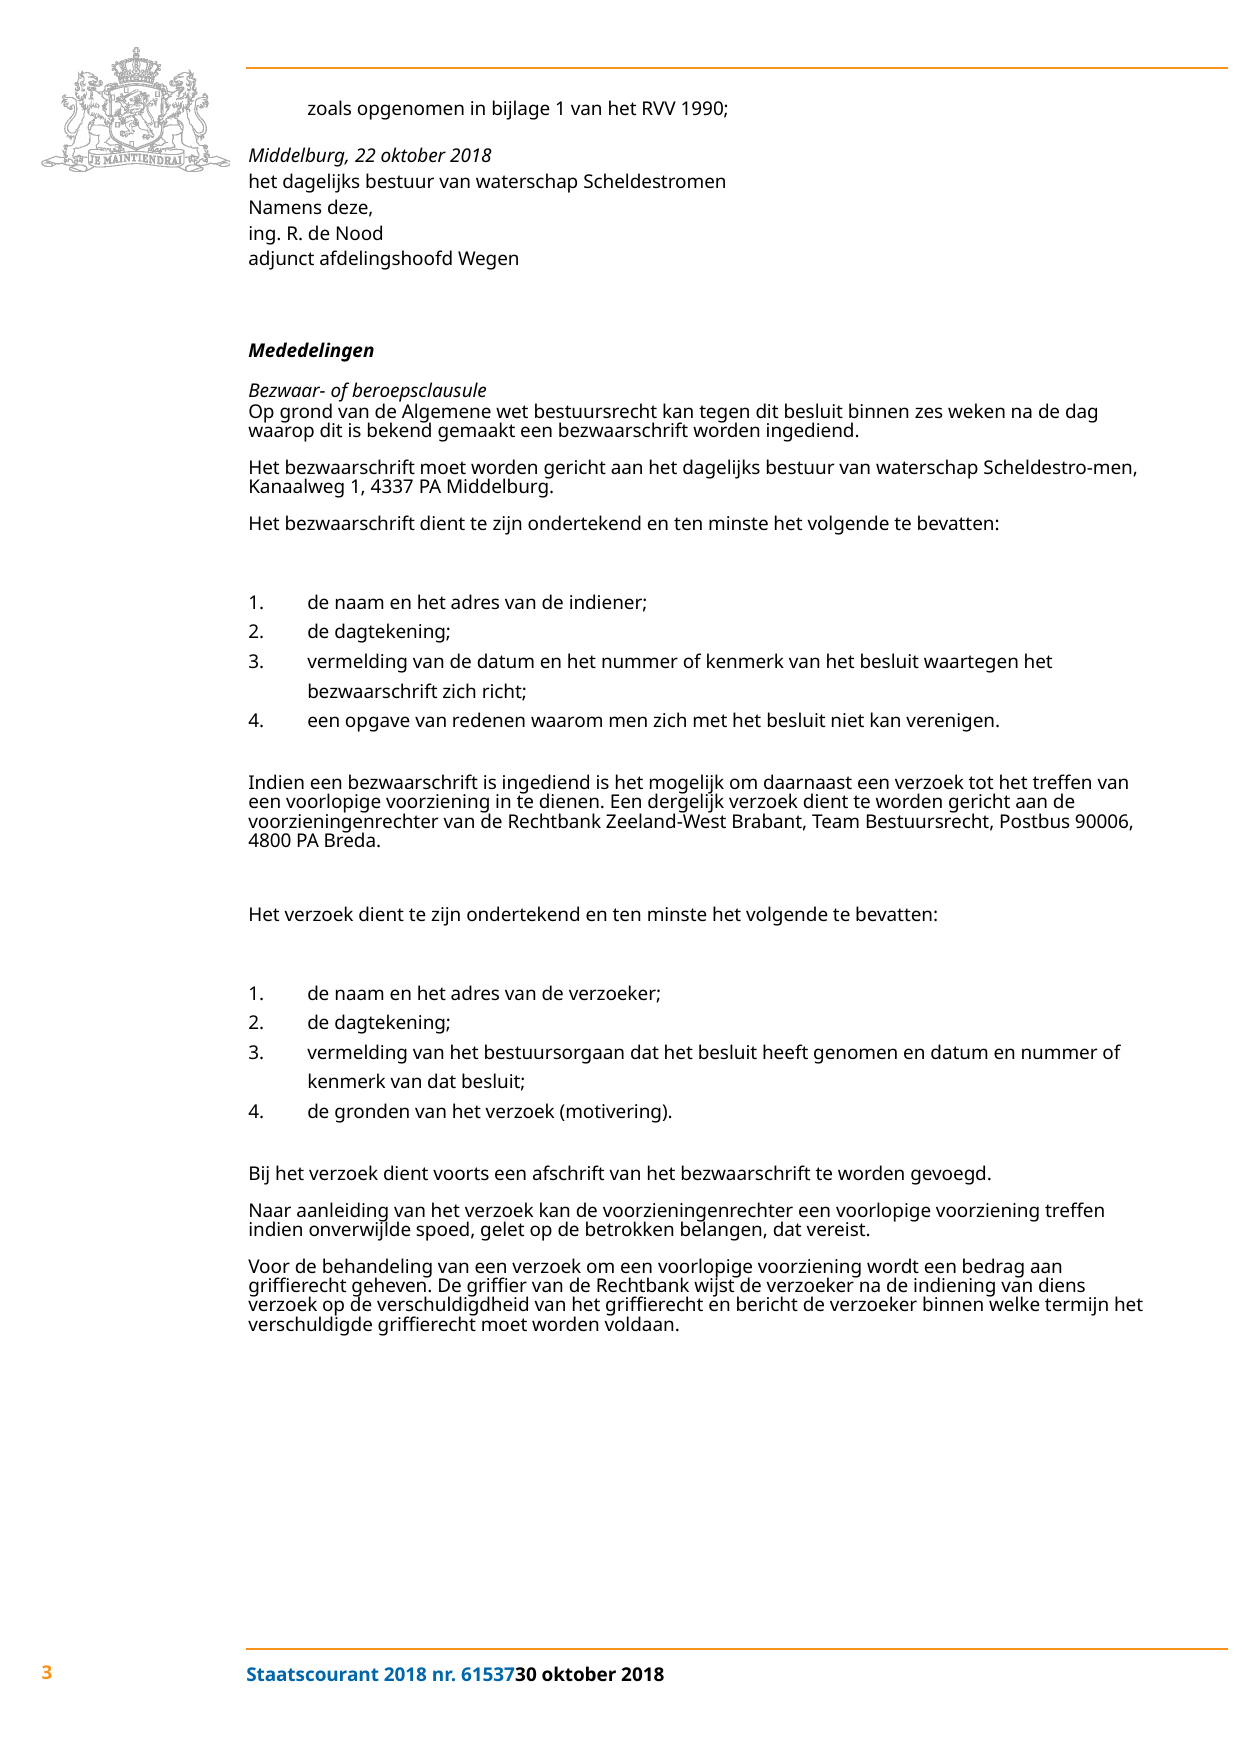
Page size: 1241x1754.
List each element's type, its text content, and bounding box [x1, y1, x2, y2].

text Het bezwaarschrift dient te zijn ondertekend en ten minste het volgende te bevatten: [248, 515, 1152, 534]
text Het verzoek dient te zijn ondertekend en ten minste het volgende te bevatten: [248, 906, 1152, 925]
list een opgave van redenen waarom men zich met het besluit niet kan verenigen. [248, 707, 1152, 733]
text Bezwaar- of beroepsclausule [248, 377, 1152, 403]
text Middelburg, 22 oktober 2018 [248, 143, 1152, 168]
text Voor de behandeling van een verzoek om een voorlopige voorziening wordt een bedrag aan griffierecht geheven. De griffier van de Rechtbank wijst de verzoeker na de indiening van diens verzoek op de verschuldigdheid van het griffierecht en bericht de verzoeker binnen welke termijn het verschuldigde griffierecht moet worden voldaan. [248, 1258, 1152, 1335]
list vermelding van de datum en het nummer of kenmerk van het besluit waartegen het bezwaarschrift zich richt; [248, 648, 1152, 704]
text Namens deze, [248, 194, 1152, 220]
text Indien een bezwaarschrift is ingediend is het mogelijk om daarnaast een verzoek tot het treffen van een voorlopige voorziening in te dienen. Een dergelijk verzoek dient te worden gericht aan de voorzieningenrechter van de Rechtbank Zeeland-West Brabant, Team Bestuursrecht, Postbus 90006, 4800 PA Breda. [248, 774, 1152, 851]
text ing. R. de Nood [248, 220, 1152, 246]
text adjunct afdelingshoofd Wegen [248, 246, 1152, 271]
picture [41, 47, 231, 172]
text Het bezwaarschrift moet worden gericht aan het dagelijks bestuur van waterschap Scheldestro-men, Kanaalweg 1, 4337 PA Middelburg. [248, 459, 1152, 497]
list de gronden van het verzoek (motivering). [248, 1098, 1152, 1124]
text het dagelijks bestuur van waterschap Scheldestromen [248, 168, 1152, 194]
list de dagtekening; [248, 1009, 1152, 1035]
list de naam en het adres van de indiener; [248, 589, 1152, 615]
text Mededelingen [248, 338, 1152, 363]
list zoals opgenomen in bijlage 1 van het RVV 1990; [248, 95, 1152, 121]
text Naar aanleiding van het verzoek kan de voorzieningenrechter een voorlopige voorziening treffen indien onverwijlde spoed, gelet op de betrokken belangen, dat vereist. [248, 1202, 1152, 1240]
text Bij het verzoek dient voorts een afschrift van het bezwaarschrift te worden gevoegd. [248, 1165, 1152, 1184]
list vermelding van het bestuursorgaan dat het besluit heeft genomen en datum en nummer of kenmerk van dat besluit; [248, 1039, 1152, 1094]
text Op grond van de Algemene wet bestuursrecht kan tegen dit besluit binnen zes weken na de dag waarop dit is bekend gemaakt een bezwaarschrift worden ingediend. [248, 403, 1152, 441]
list de dagtekening; [248, 619, 1152, 644]
list de naam en het adres van de verzoeker; [248, 980, 1152, 1006]
